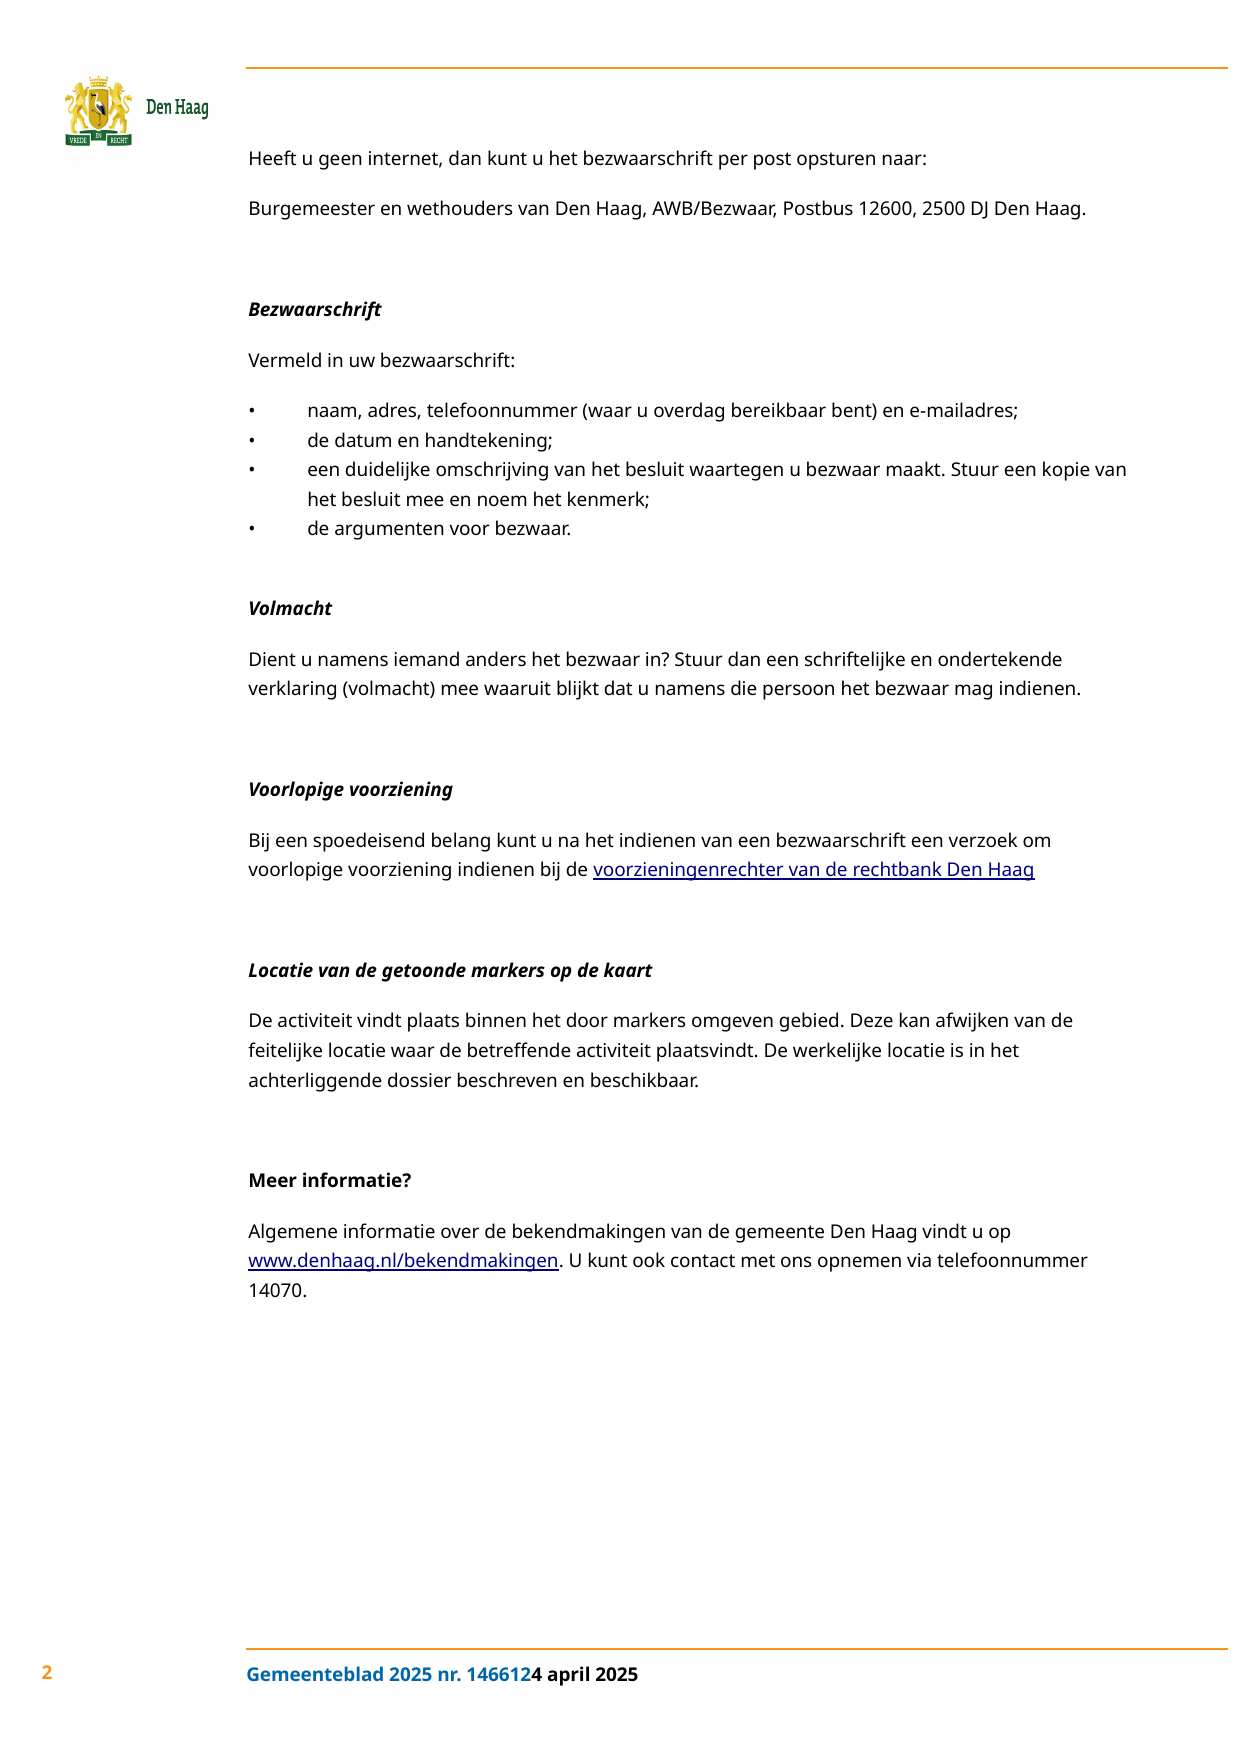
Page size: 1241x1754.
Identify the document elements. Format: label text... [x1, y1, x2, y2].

list een duidelijke omschrijving van het besluit waartegen u bezwaar maakt. Stuur een kopie van het besluit mee en noem het kenmerk; [248, 456, 1152, 512]
text Vermeld in uw bezwaarschrift: [248, 347, 1152, 373]
text Volmacht [248, 596, 1152, 621]
text Meer informatie? [248, 1168, 1152, 1193]
text Burgemeester en wethouders van Den Haag, AWB/Bezwaar, Postbus 12600, 2500 DJ Den Haag. [248, 196, 1152, 221]
text Heeft u geen internet, dan kunt u het bezwaarschrift per post opsturen naar: [248, 145, 1152, 171]
text De activiteit vindt plaats binnen het door markers omgeven gebied. Deze kan afwijken van de feitelijke locatie waar de betreffende activiteit plaatsvindt. De werkelijke locatie is in het achterliggende dossier beschreven en beschikbaar. [248, 1008, 1152, 1093]
text Algemene informatie over de bekendmakingen van de gemeente Den Haag vindt u op www.denhaag.nl/bekendmakingen. U kunt ook contact met ons opnemen via telefoonnummer 14070. [248, 1218, 1152, 1303]
text Dient u namens iemand anders het bezwaar in? Stuur dan een schriftelijke en ondertekende verklaring (volmacht) mee waaruit blijkt dat u namens die persoon het bezwaar mag indienen. [248, 646, 1152, 701]
text Bij een spoedeisend belang kunt u na het indienen van een bezwaarschrift een verzoek om voorlopige voorziening indienen bij de voorzieningenrechter van de rechtbank Den Haag [248, 827, 1152, 882]
text Voorlopige voorziening [248, 776, 1152, 802]
list de datum en handtekening; [248, 427, 1152, 453]
list de argumenten voor bezwaar. [248, 516, 1152, 541]
text Bezwaarschrift [248, 296, 1152, 322]
picture [41, 47, 231, 172]
text Locatie van de getoonde markers op de kaart [248, 957, 1152, 983]
list naam, adres, telefoonnummer (waar u overdag bereikbaar bent) en e-mailadres; [248, 397, 1152, 423]
